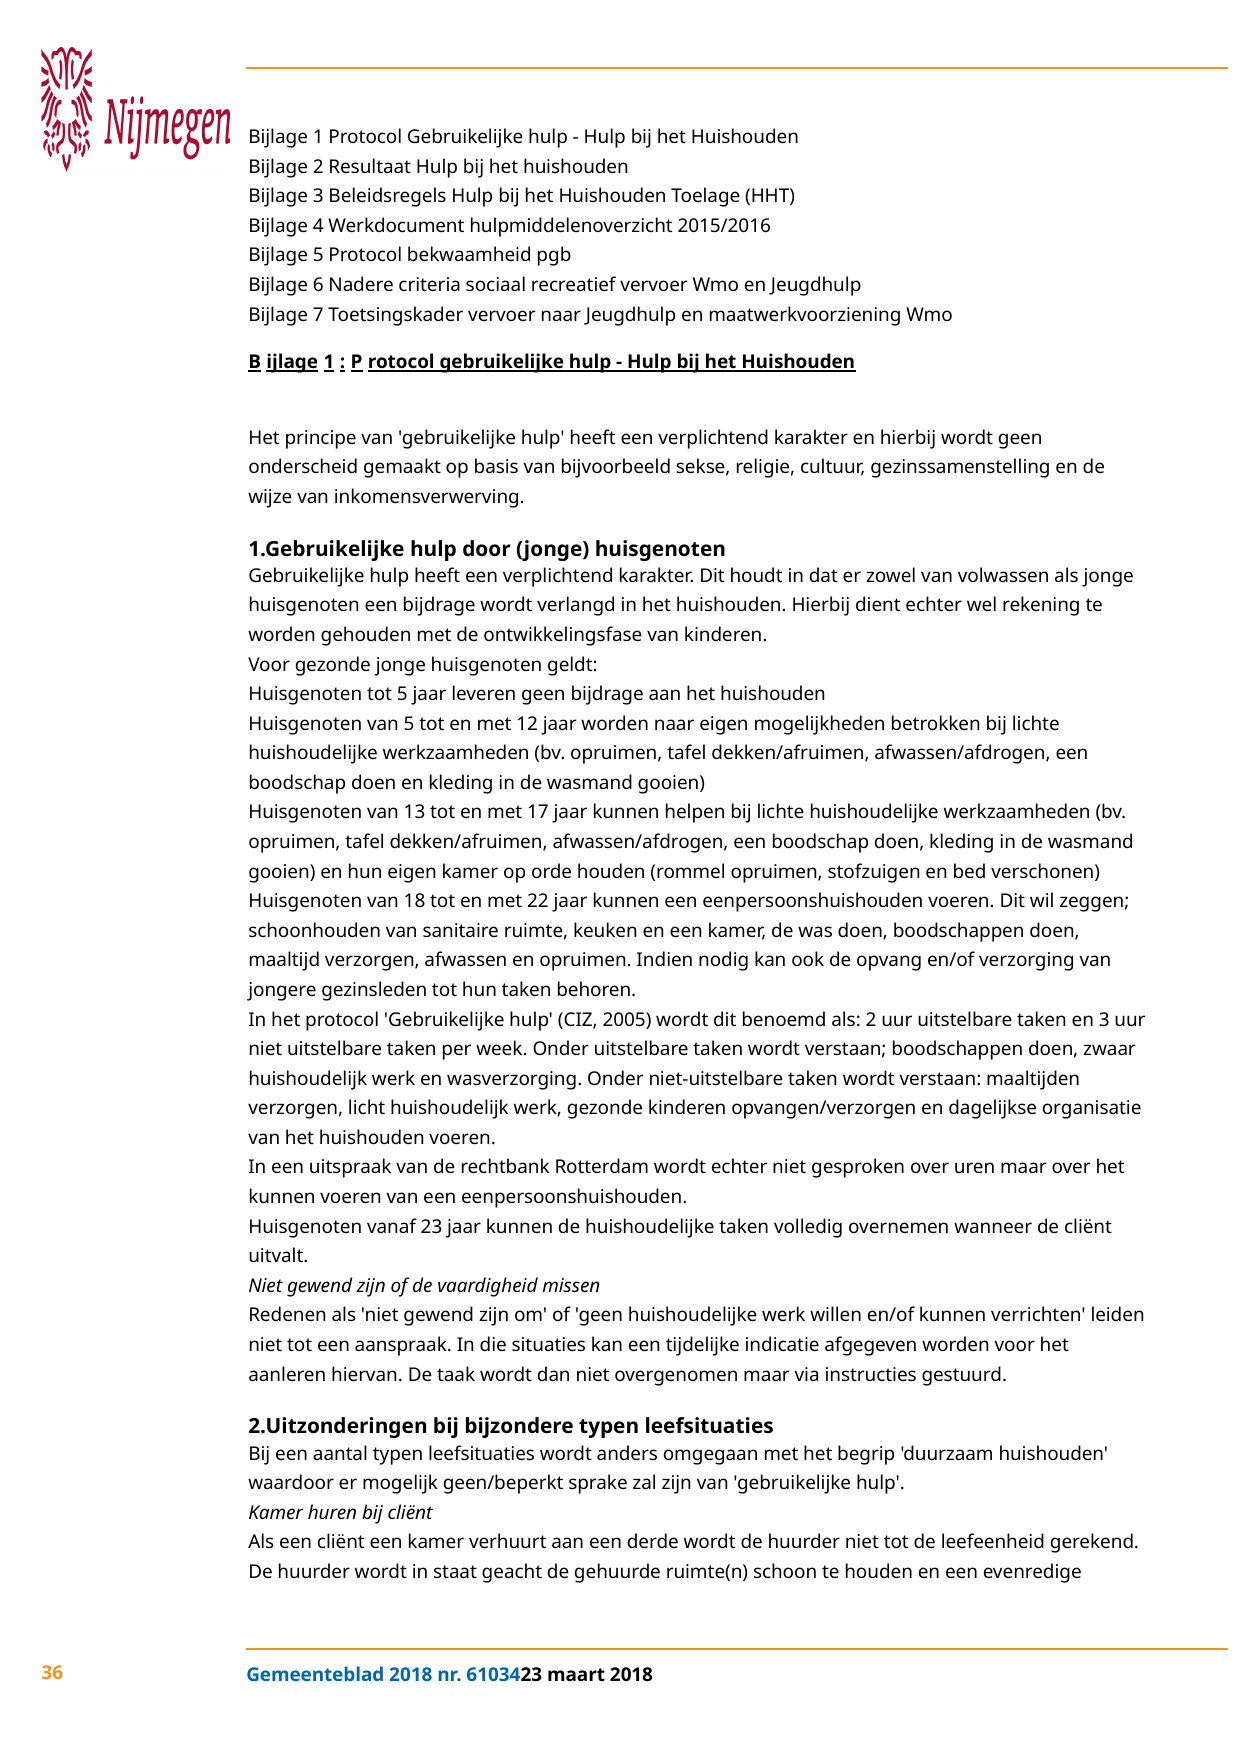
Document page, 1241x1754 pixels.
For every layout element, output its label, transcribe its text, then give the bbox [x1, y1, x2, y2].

text Bijlage 6 Nadere criteria sociaal recreatief vervoer Wmo en Jeugdhulp [248, 271, 1152, 297]
text Bijlage 5 Protocol bekwaamheid pgb [248, 242, 1152, 267]
text Huisgenoten van 5 tot en met 12 jaar worden naar eigen mogelijkheden betrokken bij lichte huishoudelijke werkzaamheden (bv. opruimen, tafel dekken/afruimen, afwassen/afdrogen, een boodschap doen en kleding in de wasmand gooien) [248, 710, 1152, 795]
text B ijlage 1 : P rotocol gebruikelijke hulp - Hulp bij het Huishouden [248, 346, 1152, 375]
text Als een cliënt een kamer verhuurt aan een derde wordt de huurder niet tot de leefeenheid gerekend. De huurder wordt in staat geacht de gehuurde ruimte(n) schoon te houden en een evenredige [248, 1528, 1152, 1584]
text Bijlage 2 Resultaat Hulp bij het huishouden [248, 153, 1152, 178]
text Kamer huren bij cliënt [248, 1499, 1152, 1524]
text 2.Uitzonderingen bij bijzondere typen leefsituaties [248, 1411, 1152, 1440]
text Redenen als 'niet gewend zijn om' of 'geen huishoudelijke werk willen en/of kunnen verrichten' leiden niet tot een aanspraak. In die situaties kan een tijdelijke indicatie afgegeven worden voor het aanleren hiervan. De taak wordt dan niet overgenomen maar via instructies gestuurd. [248, 1302, 1152, 1387]
text Huisgenoten vanaf 23 jaar kunnen de huishoudelijke taken volledig overnemen wanneer de cliënt uitvalt. [248, 1213, 1152, 1268]
text Niet gewend zijn of de vaardigheid missen [248, 1272, 1152, 1298]
picture [41, 47, 231, 172]
text Voor gezonde jonge huisgenoten geldt: [248, 651, 1152, 677]
text Het principe van 'gebruikelijke hulp' heeft een verplichtend karakter en hierbij wordt geen onderscheid gemaakt op basis van bijvoorbeeld sekse, religie, cultuur, gezinssamenstelling en de wijze van inkomensverwerving. [248, 424, 1152, 509]
text Bijlage 7 Toetsingskader vervoer naar Jeugdhulp en maatwerkvoorziening Wmo [248, 301, 1152, 326]
text Huisgenoten van 13 tot en met 17 jaar kunnen helpen bij lichte huishoudelijke werkzaamheden (bv. opruimen, tafel dekken/afruimen, afwassen/afdrogen, een boodschap doen, kleding in de wasmand gooien) en hun eigen kamer op orde houden (rommel opruimen, stofzuigen en bed verschonen) [248, 799, 1152, 884]
text Huisgenoten tot 5 jaar leveren geen bijdrage aan het huishouden [248, 680, 1152, 706]
text In het protocol 'Gebruikelijke hulp' (CIZ, 2005) wordt dit benoemd als: 2 uur uitstelbare taken en 3 uur niet uitstelbare taken per week. Onder uitstelbare taken wordt verstaan; boodschappen doen, zwaar huishoudelijk werk en wasverzorging. Onder niet-uitstelbare taken wordt verstaan: maaltijden verzorgen, licht huishoudelijk werk, gezonde kinderen opvangen/verzorgen en dagelijkse organisatie van het huishouden voeren. [248, 1006, 1152, 1150]
text Bijlage 1 Protocol Gebruikelijke hulp - Hulp bij het Huishouden [248, 123, 1152, 149]
text Bij een aantal typen leefsituaties wordt anders omgegaan met het begrip 'duurzaam huishouden' waardoor er mogelijk geen/beperkt sprake zal zijn van 'gebruikelijke hulp'. [248, 1440, 1152, 1495]
text 1.Gebruikelijke hulp door (jonge) huisgenoten [248, 534, 1152, 562]
text Gebruikelijke hulp heeft een verplichtend karakter. Dit houdt in dat er zowel van volwassen als jonge huisgenoten een bijdrage wordt verlangd in het huishouden. Hierbij dient echter wel rekening te worden gehouden met de ontwikkelingsfase van kinderen. [248, 562, 1152, 647]
text Bijlage 3 Beleidsregels Hulp bij het Huishouden Toelage (HHT) [248, 182, 1152, 208]
text Bijlage 4 Werkdocument hulpmiddelenoverzicht 2015/2016 [248, 212, 1152, 238]
text In een uitspraak van de rechtbank Rotterdam wordt echter niet gesproken over uren maar over het kunnen voeren van een eenpersoonshuishouden. [248, 1154, 1152, 1209]
text Huisgenoten van 18 tot en met 22 jaar kunnen een eenpersoonshuishouden voeren. Dit wil zeggen; schoonhouden van sanitaire ruimte, keuken en een kamer, de was doen, boodschappen doen, maaltijd verzorgen, afwassen en opruimen. Indien nodig kan ook de opvang en/of verzorging van jongere gezinsleden tot hun taken behoren. [248, 887, 1152, 1002]
